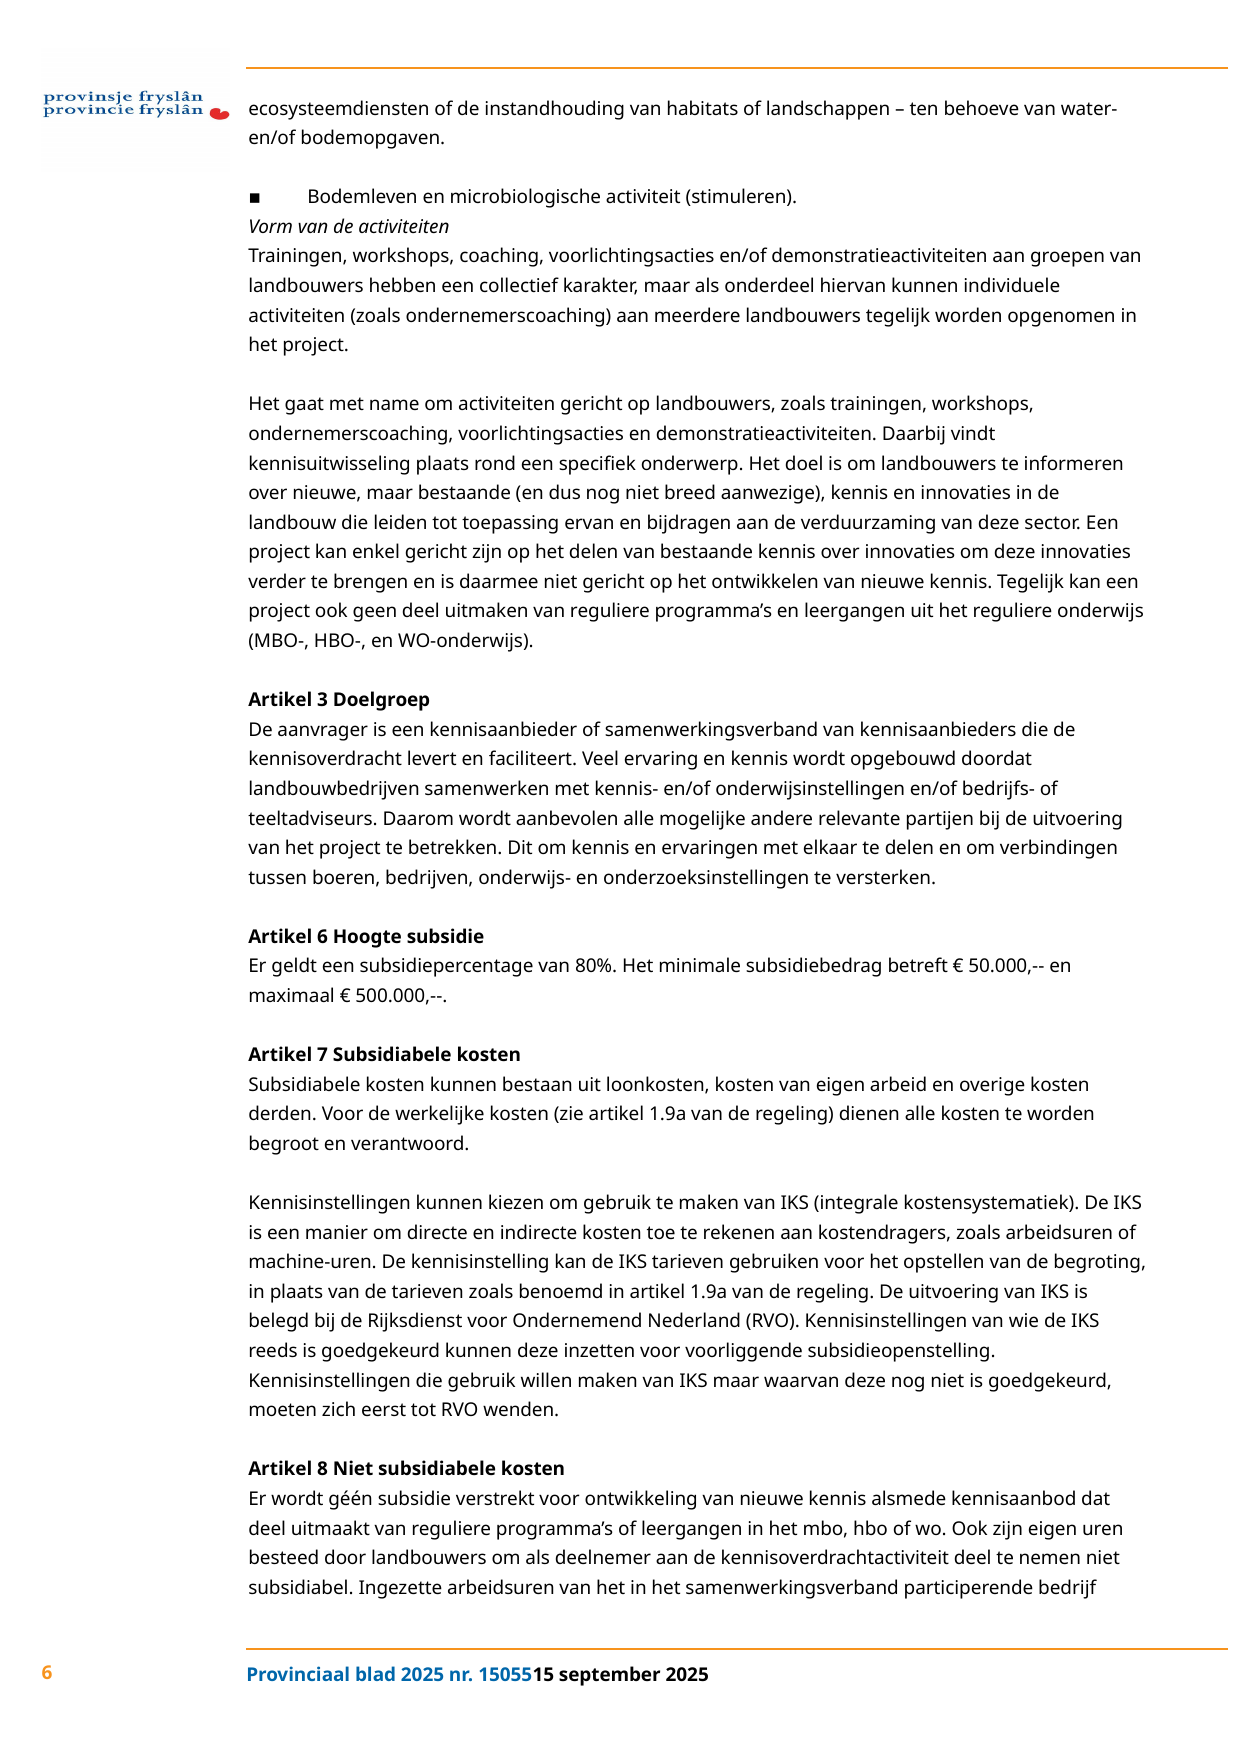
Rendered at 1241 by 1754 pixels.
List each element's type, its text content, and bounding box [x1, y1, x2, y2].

text Artikel 6 Hoogte subsidie [248, 923, 1152, 949]
text ecosysteemdiensten of de instandhouding van habitats of landschappen – ten behoeve van water- en/of bodemopgaven. [248, 95, 1152, 150]
text Trainingen, workshops, coaching, voorlichtingsacties en/of demonstratieactiviteiten aan groepen van landbouwers hebben een collectief karakter, maar als onderdeel hiervan kunnen individuele activiteiten (zoals ondernemerscoaching) aan meerdere landbouwers tegelijk worden opgenomen in het project. [248, 243, 1152, 357]
text Er geldt een subsidiepercentage van 80%. Het minimale subsidiebedrag betreft € 50.000,-- en maximaal € 500.000,--. [248, 953, 1152, 1008]
text Artikel 7 Subsidiabele kosten [248, 1041, 1152, 1067]
text Het gaat met name om activiteiten gericht op landbouwers, zoals trainingen, workshops, ondernemerscoaching, voorlichtingsacties en demonstratieactiviteiten. Daarbij vindt kennisuitwisseling plaats rond een specifiek onderwerp. Het doel is om landbouwers te informeren over nieuwe, maar bestaande (en dus nog niet breed aanwezige), kennis en innovaties in de landbouw die leiden tot toepassing ervan en bijdragen aan de verduurzaming van deze sector. Een project kan enkel gericht zijn op het delen van bestaande kennis over innovaties om deze innovaties verder te brengen en is daarmee niet gericht op het ontwikkelen van nieuwe kennis. Tegelijk kan een project ook geen deel uitmaken van reguliere programma’s en leergangen uit het reguliere onderwijs (MBO-, HBO-, en WO-onderwijs). [248, 391, 1152, 653]
text De aanvrager is een kennisaanbieder of samenwerkingsverband van kennisaanbieders die de kennisoverdracht levert en faciliteert. Veel ervaring en kennis wordt opgebouwd doordat landbouwbedrijven samenwerken met kennis- en/of onderwijsinstellingen en/of bedrijfs- of teeltadviseurs. Daarom wordt aanbevolen alle mogelijke andere relevante partijen bij de uitvoering van het project te betrekken. Dit om kennis en ervaringen met elkaar te delen en om verbindingen tussen boeren, bedrijven, onderwijs- en onderzoeksinstellingen te versterken. [248, 716, 1152, 890]
text Subsidiabele kosten kunnen bestaan uit loonkosten, kosten van eigen arbeid en overige kosten derden. Voor de werkelijke kosten (zie artikel 1.9a van de regeling) dienen alle kosten te worden begroot en verantwoord. [248, 1071, 1152, 1156]
text Vorm van de activiteiten [248, 213, 1152, 239]
text Artikel 8 Niet subsidiabele kosten [248, 1456, 1152, 1481]
text Artikel 3 Doelgroep [248, 686, 1152, 712]
text Kennisinstellingen kunnen kiezen om gebruik te maken van IKS (integrale kostensystematiek). De IKS is een manier om directe en indirecte kosten toe te rekenen aan kostendragers, zoals arbeidsuren of machine-uren. De kennisinstelling kan de IKS tarieven gebruiken voor het opstellen van de begroting, in plaats van de tarieven zoals benoemd in artikel 1.9a van de regeling. De uitvoering van IKS is belegd bij de Rijksdienst voor Ondernemend Nederland (RVO). Kennisinstellingen van wie de IKS reeds is goedgekeurd kunnen deze inzetten voor voorliggende subsidieopenstelling. Kennisinstellingen die gebruik willen maken van IKS maar waarvan deze nog niet is goedgekeurd, moeten zich eerst tot RVO wenden. [248, 1189, 1152, 1422]
picture [41, 47, 231, 172]
text Er wordt géén subsidie verstrekt voor ontwikkeling van nieuwe kennis alsmede kennisaanbod dat deel uitmaakt van reguliere programma’s of leergangen in het mbo, hbo of wo. Ook zijn eigen uren besteed door landbouwers om als deelnemer aan de kennisoverdrachtactiviteit deel te nemen niet subsidiabel. Ingezette arbeidsuren van het in het samenwerkingsverband participerende bedrijf [248, 1485, 1152, 1600]
list Bodemleven en microbiologische activiteit (stimuleren). [248, 183, 1152, 209]
